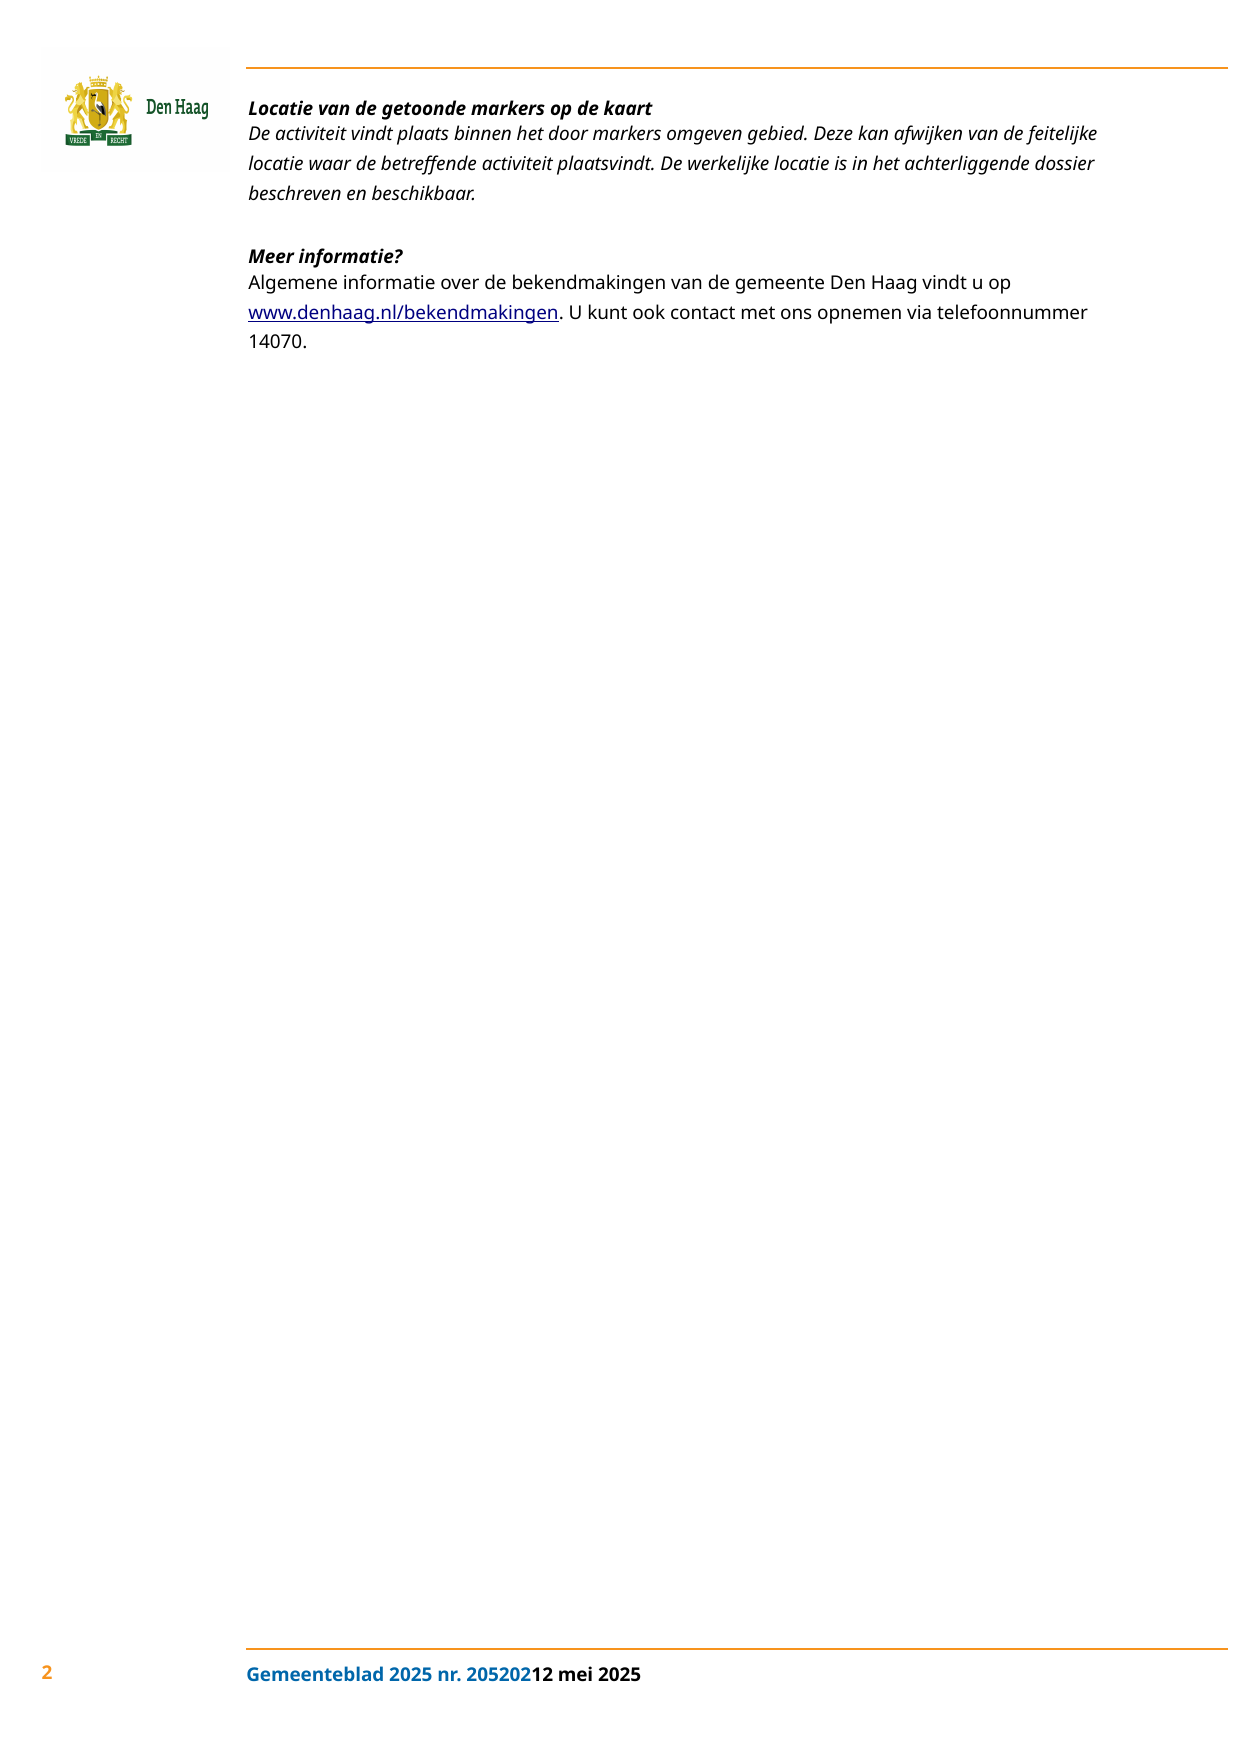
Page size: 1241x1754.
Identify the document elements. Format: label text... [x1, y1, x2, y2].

picture [41, 47, 231, 172]
text Algemene informatie over de bekendmakingen van de gemeente Den Haag vindt u op www.denhaag.nl/bekendmakingen. U kunt ook contact met ons opnemen via telefoonnummer 14070. [248, 269, 1152, 354]
text Meer informatie? [248, 244, 1152, 269]
text De activiteit vindt plaats binnen het door markers omgeven gebied. Deze kan afwijken van de feitelijke locatie waar de betreffende activiteit plaatsvindt. De werkelijke locatie is in het achterliggende dossier beschreven en beschikbaar. [248, 121, 1152, 205]
text Locatie van de getoonde markers op de kaart [248, 95, 1152, 121]
